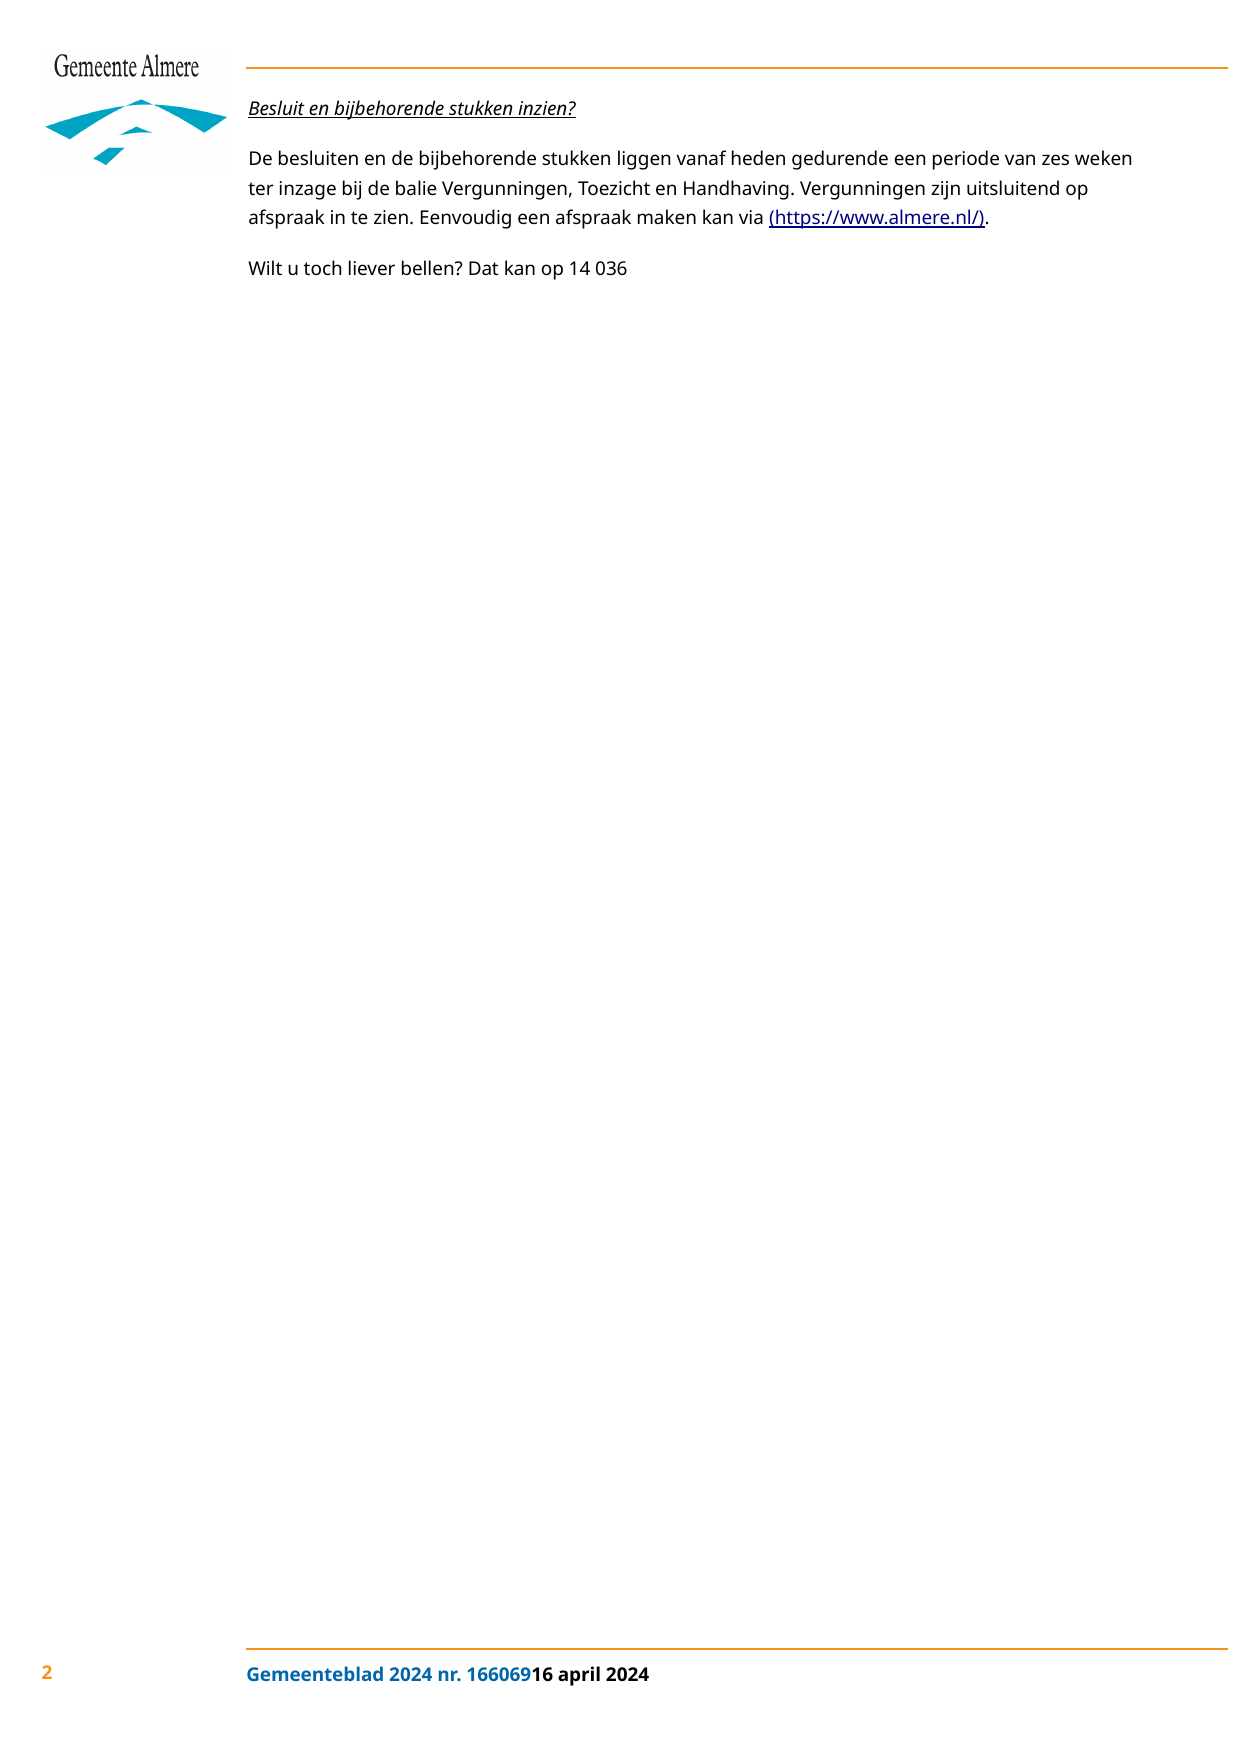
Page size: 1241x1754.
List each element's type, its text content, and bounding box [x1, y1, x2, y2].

text Wilt u toch liever bellen? Dat kan op 14 036 [248, 255, 1152, 281]
text De besluiten en de bijbehorende stukken liggen vanaf heden gedurende een periode van zes weken ter inzage bij de balie Vergunningen, Toezicht en Handhaving. Vergunningen zijn uitsluitend op afspraak in te zien. Eenvoudig een afspraak maken kan via (https://www.almere.nl/). [248, 145, 1152, 230]
text Besluit en bijbehorende stukken inzien? [248, 95, 1152, 121]
picture [41, 47, 231, 172]
